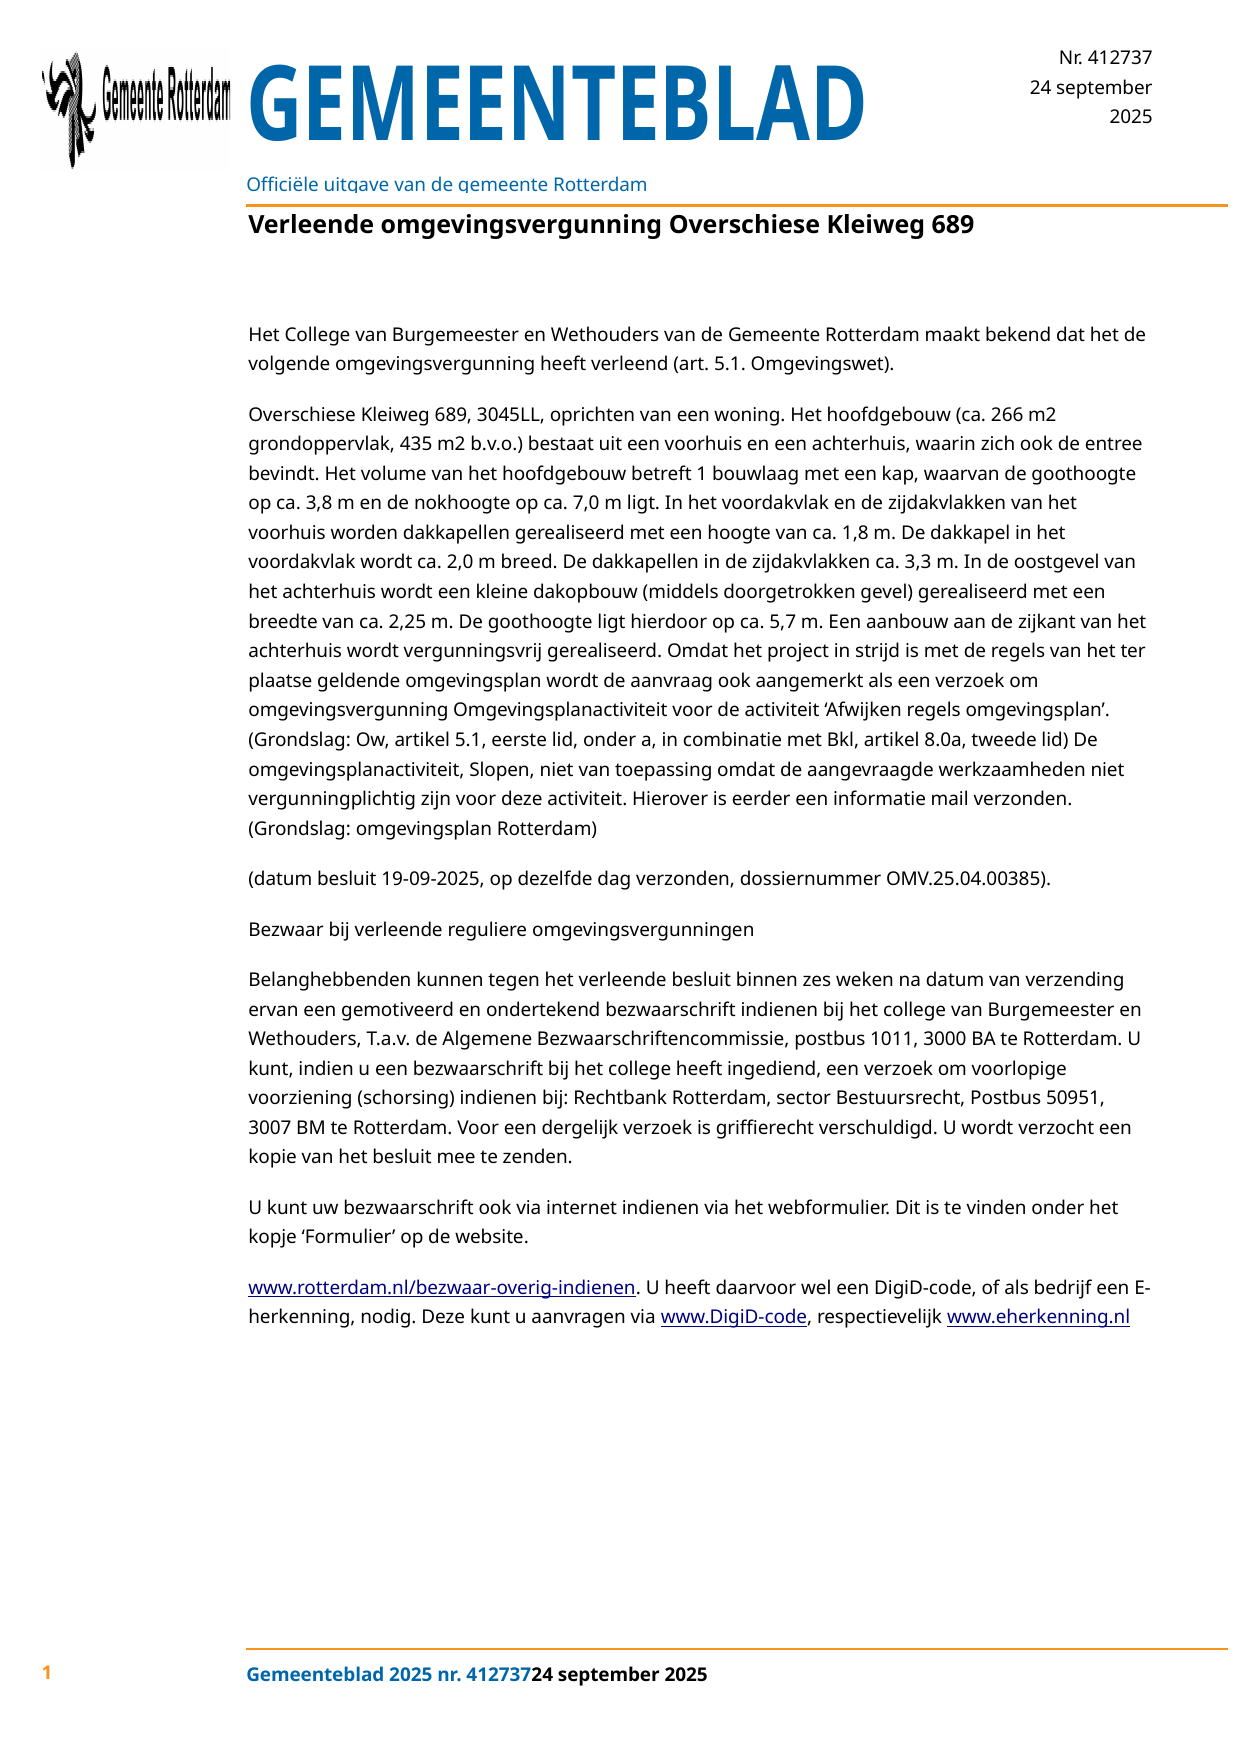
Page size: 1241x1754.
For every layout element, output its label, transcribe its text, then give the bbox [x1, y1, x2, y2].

text www.rotterdam.nl/bezwaar-overig-indienen. U heeft daarvoor wel een DigiD-code, of als bedrijf een E-herkenning, nodig. Deze kunt u aanvragen via www.DigiD-code, respectievelijk www.eherkenning.nl [248, 1274, 1152, 1329]
text Bezwaar bij verleende reguliere omgevingsvergunningen [248, 916, 1152, 941]
text Verleende omgevingsvergunning Overschiese Kleiweg 689 [248, 207, 1152, 241]
text U kunt uw bezwaarschrift ook via internet indienen via het webformulier. Dit is te vinden onder het kopje ‘Formulier’ op de website. [248, 1194, 1152, 1249]
picture [41, 47, 231, 172]
text Overschiese Kleiweg 689, 3045LL, oprichten van een woning. Het hoofdgebouw (ca. 266 m2 grondoppervlak, 435 m2 b.v.o.) bestaat uit een voorhuis en een achterhuis, waarin zich ook de entree bevindt. Het volume van het hoofdgebouw betreft 1 bouwlaag met een kap, waarvan de goothoogte op ca. 3,8 m en de nokhoogte op ca. 7,0 m ligt. In het voordakvlak en de zijdakvlakken van het voorhuis worden dakkapellen gerealiseerd met een hoogte van ca. 1,8 m. De dakkapel in het voordakvlak wordt ca. 2,0 m breed. De dakkapellen in de zijdakvlakken ca. 3,3 m. In de oostgevel van het achterhuis wordt een kleine dakopbouw (middels doorgetrokken gevel) gerealiseerd met een breedte van ca. 2,25 m. De goothoogte ligt hierdoor op ca. 5,7 m. Een aanbouw aan de zijkant van het achterhuis wordt vergunningsvrij gerealiseerd. Omdat het project in strijd is met de regels van het ter plaatse geldende omgevingsplan wordt de aanvraag ook aangemerkt als een verzoek om omgevingsvergunning Omgevingsplanactiviteit voor de activiteit ‘Afwijken regels omgevingsplan’. (Grondslag: Ow, artikel 5.1, eerste lid, onder a, in combinatie met Bkl, artikel 8.0a, tweede lid) De omgevingsplanactiviteit, Slopen, niet van toepassing omdat de aangevraagde werkzaamheden niet vergunningplichtig zijn voor deze activiteit. Hierover is eerder een informatie mail verzonden. (Grondslag: omgevingsplan Rotterdam) [248, 401, 1152, 841]
text Het College van Burgemeester en Wethouders van de Gemeente Rotterdam maakt bekend dat het de volgende omgevingsvergunning heeft verleend (art. 5.1. Omgevingswet). [248, 321, 1152, 376]
text Belanghebbenden kunnen tegen het verleende besluit binnen zes weken na datum van verzending ervan een gemotiveerd en ondertekend bezwaarschrift indienen bij het college van Burgemeester en Wethouders, T.a.v. de Algemene Bezwaarschriftencommissie, postbus 1011, 3000 BA te Rotterdam. U kunt, indien u een bezwaarschrift bij het college heeft ingediend, een verzoek om voorlopige voorziening (schorsing) indienen bij: Rechtbank Rotterdam, sector Bestuursrecht, Postbus 50951, 3007 BM te Rotterdam. Voor een dergelijk verzoek is griffierecht verschuldigd. U wordt verzocht een kopie van het besluit mee te zenden. [248, 966, 1152, 1169]
text (datum besluit 19-09-2025, op dezelfde dag verzonden, dossiernummer OMV.25.04.00385). [248, 865, 1152, 891]
